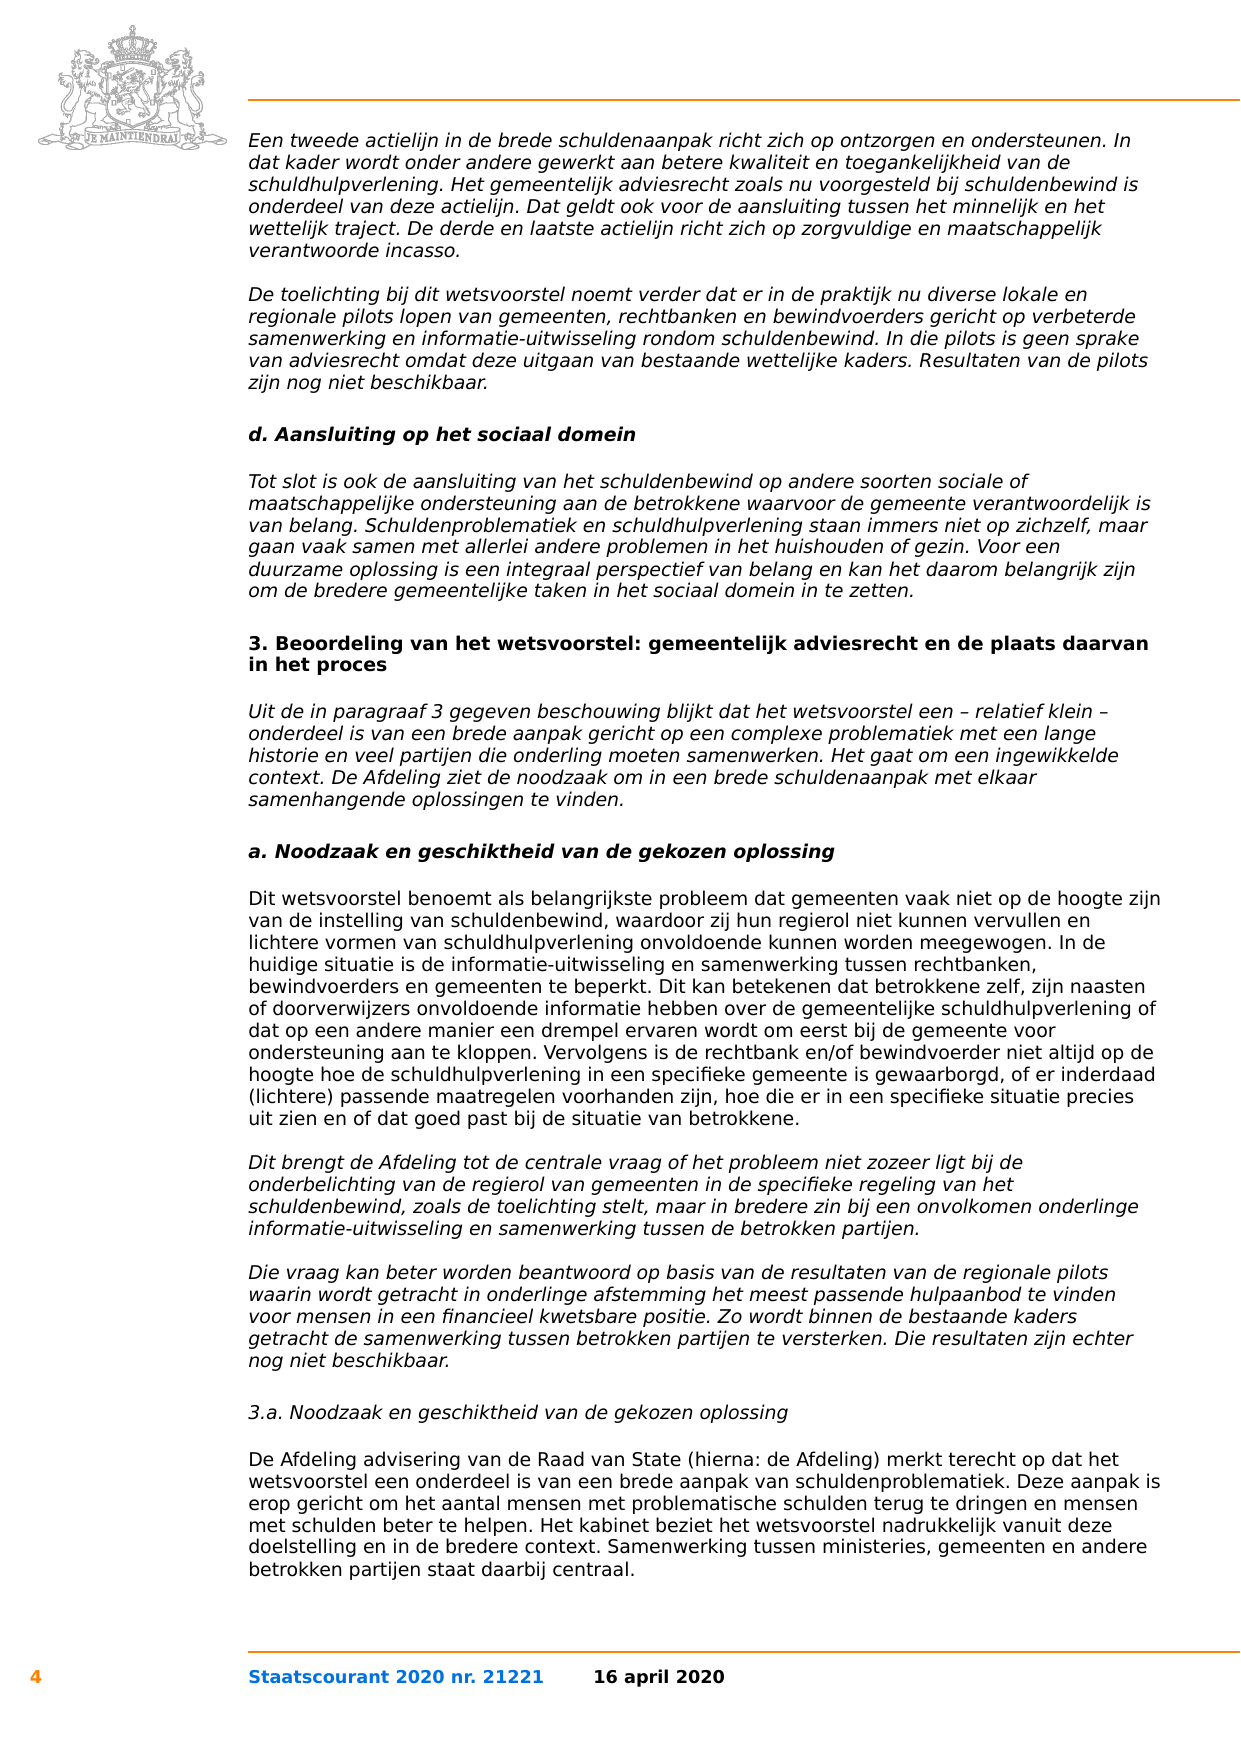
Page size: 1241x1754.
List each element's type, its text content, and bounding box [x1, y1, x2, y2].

subtitle d. Aansluiting op het sociaal domein [248, 423, 1163, 446]
subtitle a. Noodzaak en geschiktheid van de gekozen oplossing [248, 841, 1163, 863]
text Tot slot is ook de aansluiting van het schuldenbewind op andere soorten sociale of maatschappelijke ondersteuning aan de betrokkene waarvoor de gemeente verantwoordelijk is van belang. Schuldenproblematiek en schuldhulpverlening staan immers niet op zichzelf, maar gaan vaak samen met allerlei andere problemen in het huishouden of gezin. Voor een duurzame oplossing is een integraal perspectief van belang en kan het daarom belangrijk zijn om de bredere gemeentelijke taken in het sociaal domein in te zetten. [248, 471, 1163, 602]
picture [38, 25, 227, 150]
subtitle 3.a. Noodzaak en geschiktheid van de gekozen oplossing [248, 1402, 1163, 1423]
text De toelichting bij dit wetsvoorstel noemt verder dat er in de praktijk nu diverse lokale en regionale pilots lopen van gemeenten, rechtbanken en bewindvoerders gericht op verbeterde samenwerking en informatie-uitwisseling rondom schuldenbewind. In die pilots is geen sprake van adviesrecht omdat deze uitgaan van bestaande wettelijke kaders. Resultaten van de pilots zijn nog niet beschikbaar. [248, 284, 1163, 393]
text Uit de in paragraaf 3 gegeven beschouwing blijkt dat het wetsvoorstel een – relatief klein – onderdeel is van een brede aanpak gericht op een complexe problematiek met een lange historie en veel partijen die onderling moeten samenwerken. Het gaat om een ingewikkelde context. De Afdeling ziet de noodzaak om in een brede schuldenaanpak met elkaar samenhangende oplossingen te vinden. [248, 701, 1163, 811]
text Dit brengt de Afdeling tot de centrale vraag of het probleem niet zozeer ligt bij de onderbelichting van de regierol van gemeenten in de specifieke regeling van het schuldenbewind, zoals de toelichting stelt, maar in bredere zin bij een onvolkomen onderlinge informatie-uitwisseling en samenwerking tussen de betrokken partijen. [248, 1152, 1163, 1240]
text Dit wetsvoorstel benoemt als belangrijkste probleem dat gemeenten vaak niet op de hoogte zijn van de instelling van schuldenbewind, waardoor zij hun regierol niet kunnen vervullen en lichtere vormen van schuldhulpverlening onvoldoende kunnen worden meegewogen. In de huidige situatie is de informatie-uitwisseling en samenwerking tussen rechtbanken, bewindvoerders en gemeenten te beperkt. Dit kan betekenen dat betrokkene zelf, zijn naasten of doorverwijzers onvoldoende informatie hebben over de gemeentelijke schuldhulpverlening of dat op een andere manier een drempel ervaren wordt om eerst bij de gemeente voor ondersteuning aan te kloppen. Vervolgens is de rechtbank en/of bewindvoerder niet altijd op de hoogte hoe de schuldhulpverlening in een specifieke gemeente is gewaarborgd, of er inderdaad (lichtere) passende maatregelen voorhanden zijn, hoe die er in een specifieke situatie precies uit zien en of dat goed past bij de situatie van betrokkene. [248, 888, 1163, 1130]
text Een tweede actielijn in de brede schuldenaanpak richt zich op ontzorgen en ondersteunen. In dat kader wordt onder andere gewerkt aan betere kwaliteit en toegankelijkheid van de schuldhulpverlening. Het gemeentelijk adviesrecht zoals nu voorgesteld bij schuldenbewind is onderdeel van deze actielijn. Dat geldt ook voor de aansluiting tussen het minnelijk en het wettelijk traject. De derde en laatste actielijn richt zich op zorgvuldige en maatschappelijk verantwoorde incasso. [248, 130, 1163, 262]
text De Afdeling advisering van de Raad van State (hierna: de Afdeling) merkt terecht op dat het wetsvoorstel een onderdeel is van een brede aanpak van schuldenproblematiek. Deze aanpak is erop gericht om het aantal mensen met problematische schulden terug te dringen en mensen met schulden beter te helpen. Het kabinet beziet het wetsvoorstel nadrukkelijk vanuit deze doelstelling en in de bredere context. Samenwerking tussen ministeries, gemeenten en andere betrokken partijen staat daarbij centraal. [248, 1448, 1163, 1580]
text Die vraag kan beter worden beantwoord op basis van de resultaten van de regionale pilots waarin wordt getracht in onderlinge afstemming het meest passende hulpaanbod te vinden voor mensen in een financieel kwetsbare positie. Zo wordt binnen de bestaande kaders getracht de samenwerking tussen betrokken partijen te versterken. Die resultaten zijn echter nog niet beschikbaar. [248, 1262, 1163, 1372]
subtitle 3. Beoordeling van het wetsvoorstel: gemeentelijk adviesrecht en de plaats daarvan in het proces [248, 632, 1163, 676]
